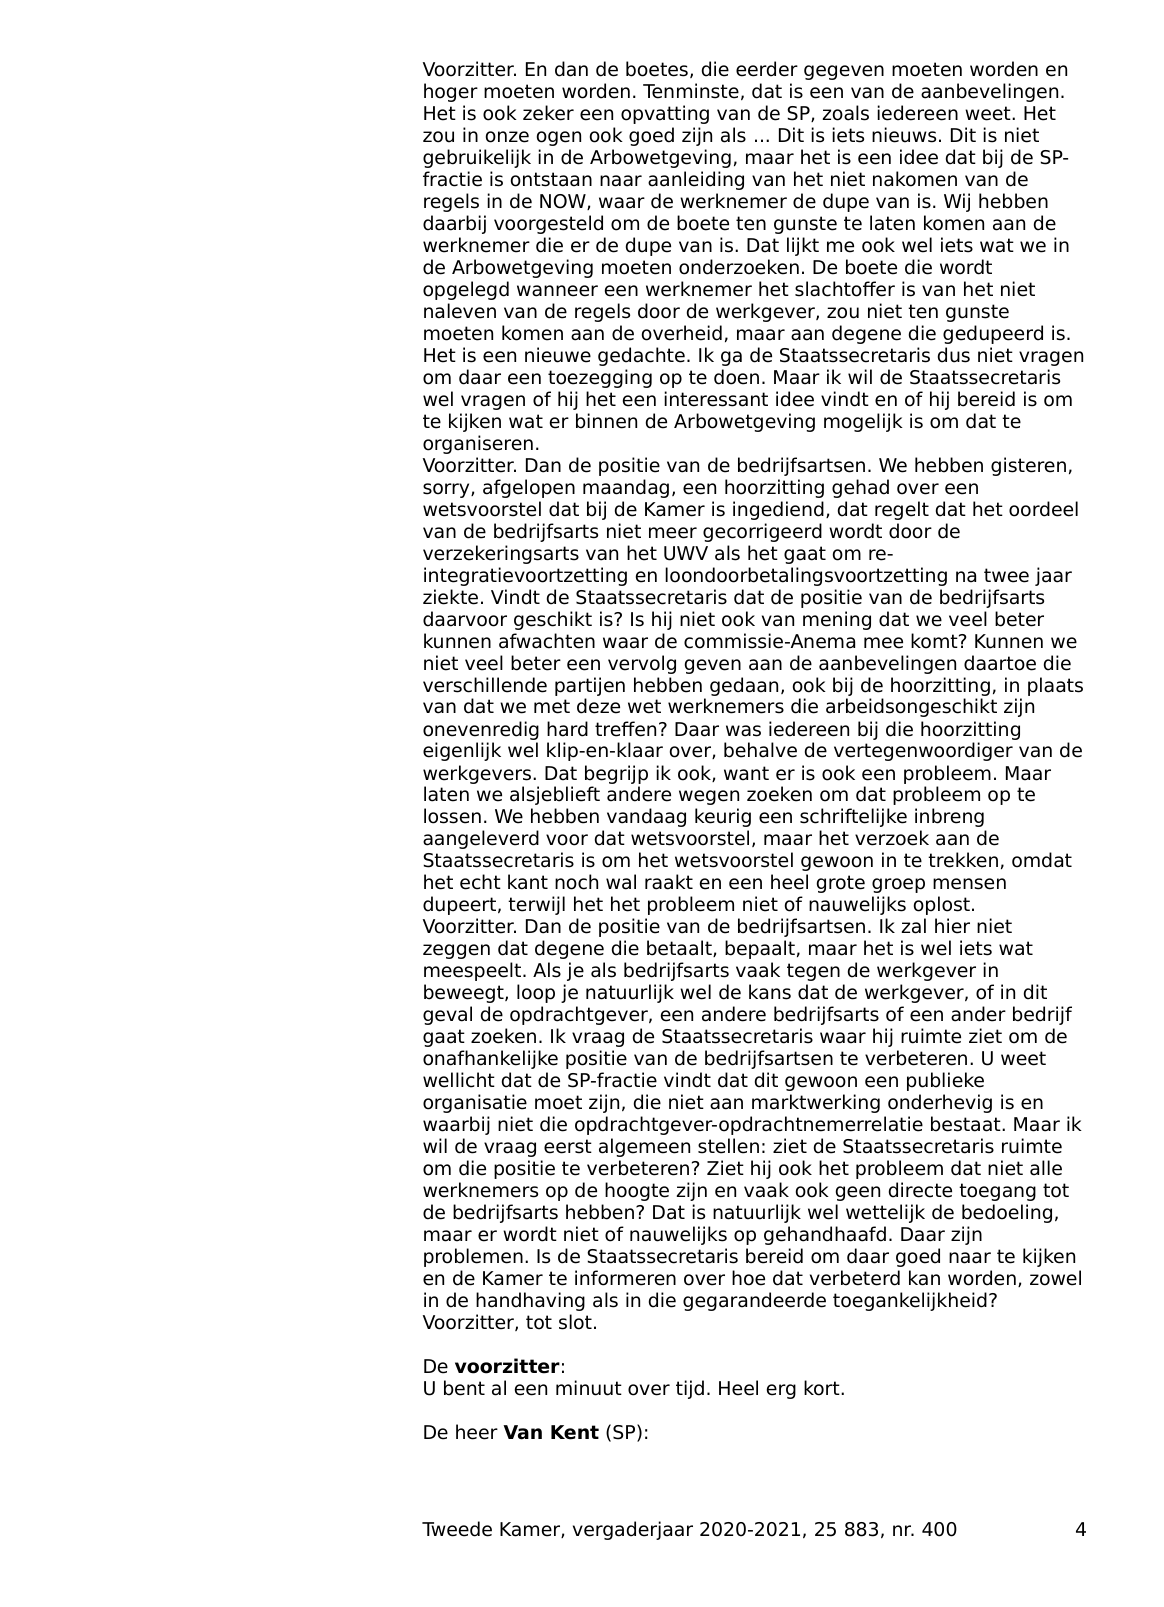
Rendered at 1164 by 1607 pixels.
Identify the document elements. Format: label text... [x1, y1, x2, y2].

text Voorzitter. Dan de positie van de bedrijfsartsen. We hebben gisteren, sorry, afgelopen maandag, een hoorzitting gehad over een wetsvoorstel dat bij de Kamer is ingediend, dat regelt dat het oordeel van de bedrijfsarts niet meer gecorrigeerd wordt door de verzekeringsarts van het UWV als het gaat om re-integratievoortzetting en loondoorbetalingsvoortzetting na twee jaar ziekte. Vindt de Staatssecretaris dat de positie van de bedrijfsarts daarvoor geschikt is? Is hij niet ook van mening dat we veel beter kunnen afwachten waar de commissie-Anema mee komt? Kunnen we niet veel beter een vervolg geven aan de aanbevelingen daartoe die verschillende partijen hebben gedaan, ook bij de hoorzitting, in plaats van dat we met deze wet werknemers die arbeidsongeschikt zijn onevenredig hard treffen? Daar was iedereen bij die hoorzitting eigenlijk wel klip-en-klaar over, behalve de vertegenwoordiger van de werkgevers. Dat begrijp ik ook, want er is ook een probleem. Maar laten we alsjeblieft andere wegen zoeken om dat probleem op te lossen. We hebben vandaag keurig een schriftelijke inbreng aangeleverd voor dat wetsvoorstel, maar het verzoek aan de Staatssecretaris is om het wetsvoorstel gewoon in te trekken, omdat het echt kant noch wal raakt en een heel grote groep mensen dupeert, terwijl het het probleem niet of nauwelijks oplost. [422, 455, 1087, 916]
text Voorzitter, tot slot. [422, 1312, 1087, 1334]
text U bent al een minuut over tijd. Heel erg kort. [422, 1378, 1087, 1400]
text De voorzitter: [422, 1356, 1087, 1378]
text De heer Van Kent (SP): [422, 1422, 1087, 1444]
text Voorzitter. Dan de positie van de bedrijfsartsen. Ik zal hier niet zeggen dat degene die betaalt, bepaalt, maar het is wel iets wat meespeelt. Als je als bedrijfsarts vaak tegen de werkgever in beweegt, loop je natuurlijk wel de kans dat de werkgever, of in dit geval de opdrachtgever, een andere bedrijfsarts of een ander bedrijf gaat zoeken. Ik vraag de Staatssecretaris waar hij ruimte ziet om de onafhankelijke positie van de bedrijfsartsen te verbeteren. U weet wellicht dat de SP-fractie vindt dat dit gewoon een publieke organisatie moet zijn, die niet aan marktwerking onderhevig is en waarbij niet die opdrachtgever-opdrachtnemerrelatie bestaat. Maar ik wil de vraag eerst algemeen stellen: ziet de Staatssecretaris ruimte om die positie te verbeteren? Ziet hij ook het probleem dat niet alle werknemers op de hoogte zijn en vaak ook geen directe toegang tot de bedrijfsarts hebben? Dat is natuurlijk wel wettelijk de bedoeling, maar er wordt niet of nauwelijks op gehandhaafd. Daar zijn problemen. Is de Staatssecretaris bereid om daar goed naar te kijken en de Kamer te informeren over hoe dat verbeterd kan worden, zowel in de handhaving als in die gegarandeerde toegankelijkheid? [422, 916, 1087, 1312]
text Voorzitter. En dan de boetes, die eerder gegeven moeten worden en hoger moeten worden. Tenminste, dat is een van de aanbevelingen. Het is ook zeker een opvatting van de SP, zoals iedereen weet. Het zou in onze ogen ook goed zijn als ... Dit is iets nieuws. Dit is niet gebruikelijk in de Arbowetgeving, maar het is een idee dat bij de SP-fractie is ontstaan naar aanleiding van het niet nakomen van de regels in de NOW, waar de werknemer de dupe van is. Wij hebben daarbij voorgesteld om de boete ten gunste te laten komen aan de werknemer die er de dupe van is. Dat lijkt me ook wel iets wat we in de Arbowetgeving moeten onderzoeken. De boete die wordt opgelegd wanneer een werknemer het slachtoffer is van het niet naleven van de regels door de werkgever, zou niet ten gunste moeten komen aan de overheid, maar aan degene die gedupeerd is. Het is een nieuwe gedachte. Ik ga de Staatssecretaris dus niet vragen om daar een toezegging op te doen. Maar ik wil de Staatssecretaris wel vragen of hij het een interessant idee vindt en of hij bereid is om te kijken wat er binnen de Arbowetgeving mogelijk is om dat te organiseren. [422, 59, 1087, 455]
